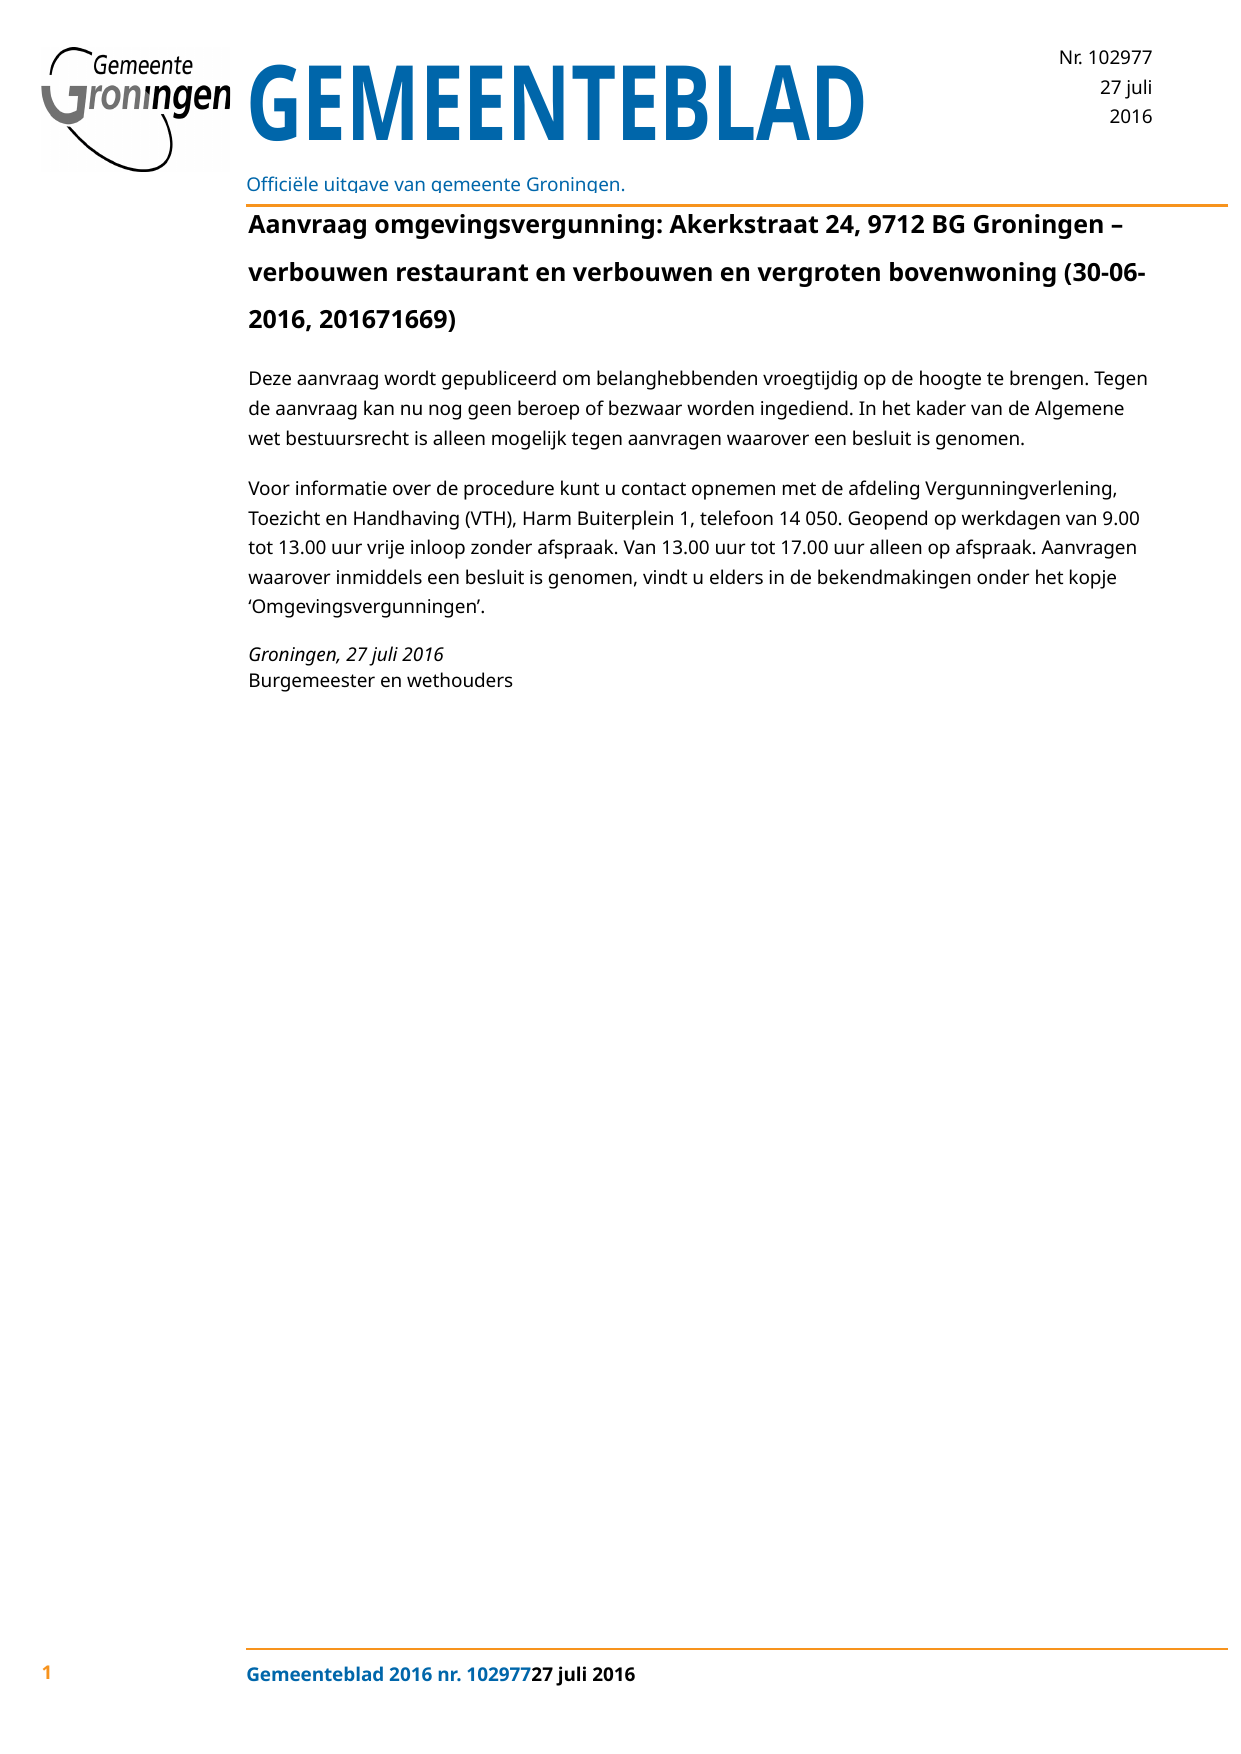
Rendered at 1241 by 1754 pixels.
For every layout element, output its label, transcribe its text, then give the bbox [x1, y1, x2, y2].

text Groningen, 27 juli 2016 [248, 641, 1152, 667]
text Burgemeester en wethouders [248, 667, 1152, 693]
text Voor informatie over de procedure kunt u contact opnemen met de afdeling Vergunningverlening, Toezicht en Handhaving (VTH), Harm Buiterplein 1, telefoon 14 050. Geopend op werkdagen van 9.00 tot 13.00 uur vrije inloop zonder afspraak. Van 13.00 uur tot 17.00 uur alleen op afspraak. Aanvragen waarover inmiddels een besluit is genomen, vindt u elders in de bekendmakingen onder het kopje ‘Omgevingsvergunningen’. [248, 475, 1152, 619]
text Aanvraag omgevingsvergunning: Akerkstraat 24, 9712 BG Groningen – verbouwen restaurant en verbouwen en vergroten bovenwoning (30-06-2016, 201671669) [248, 207, 1152, 336]
text Deze aanvraag wordt gepubliceerd om belanghebbenden vroegtijdig op de hoogte te brengen. Tegen de aanvraag kan nu nog geen beroep of bezwaar worden ingediend. In het kader van de Algemene wet bestuursrecht is alleen mogelijk tegen aanvragen waarover een besluit is genomen. [248, 366, 1152, 450]
picture [41, 47, 231, 172]
